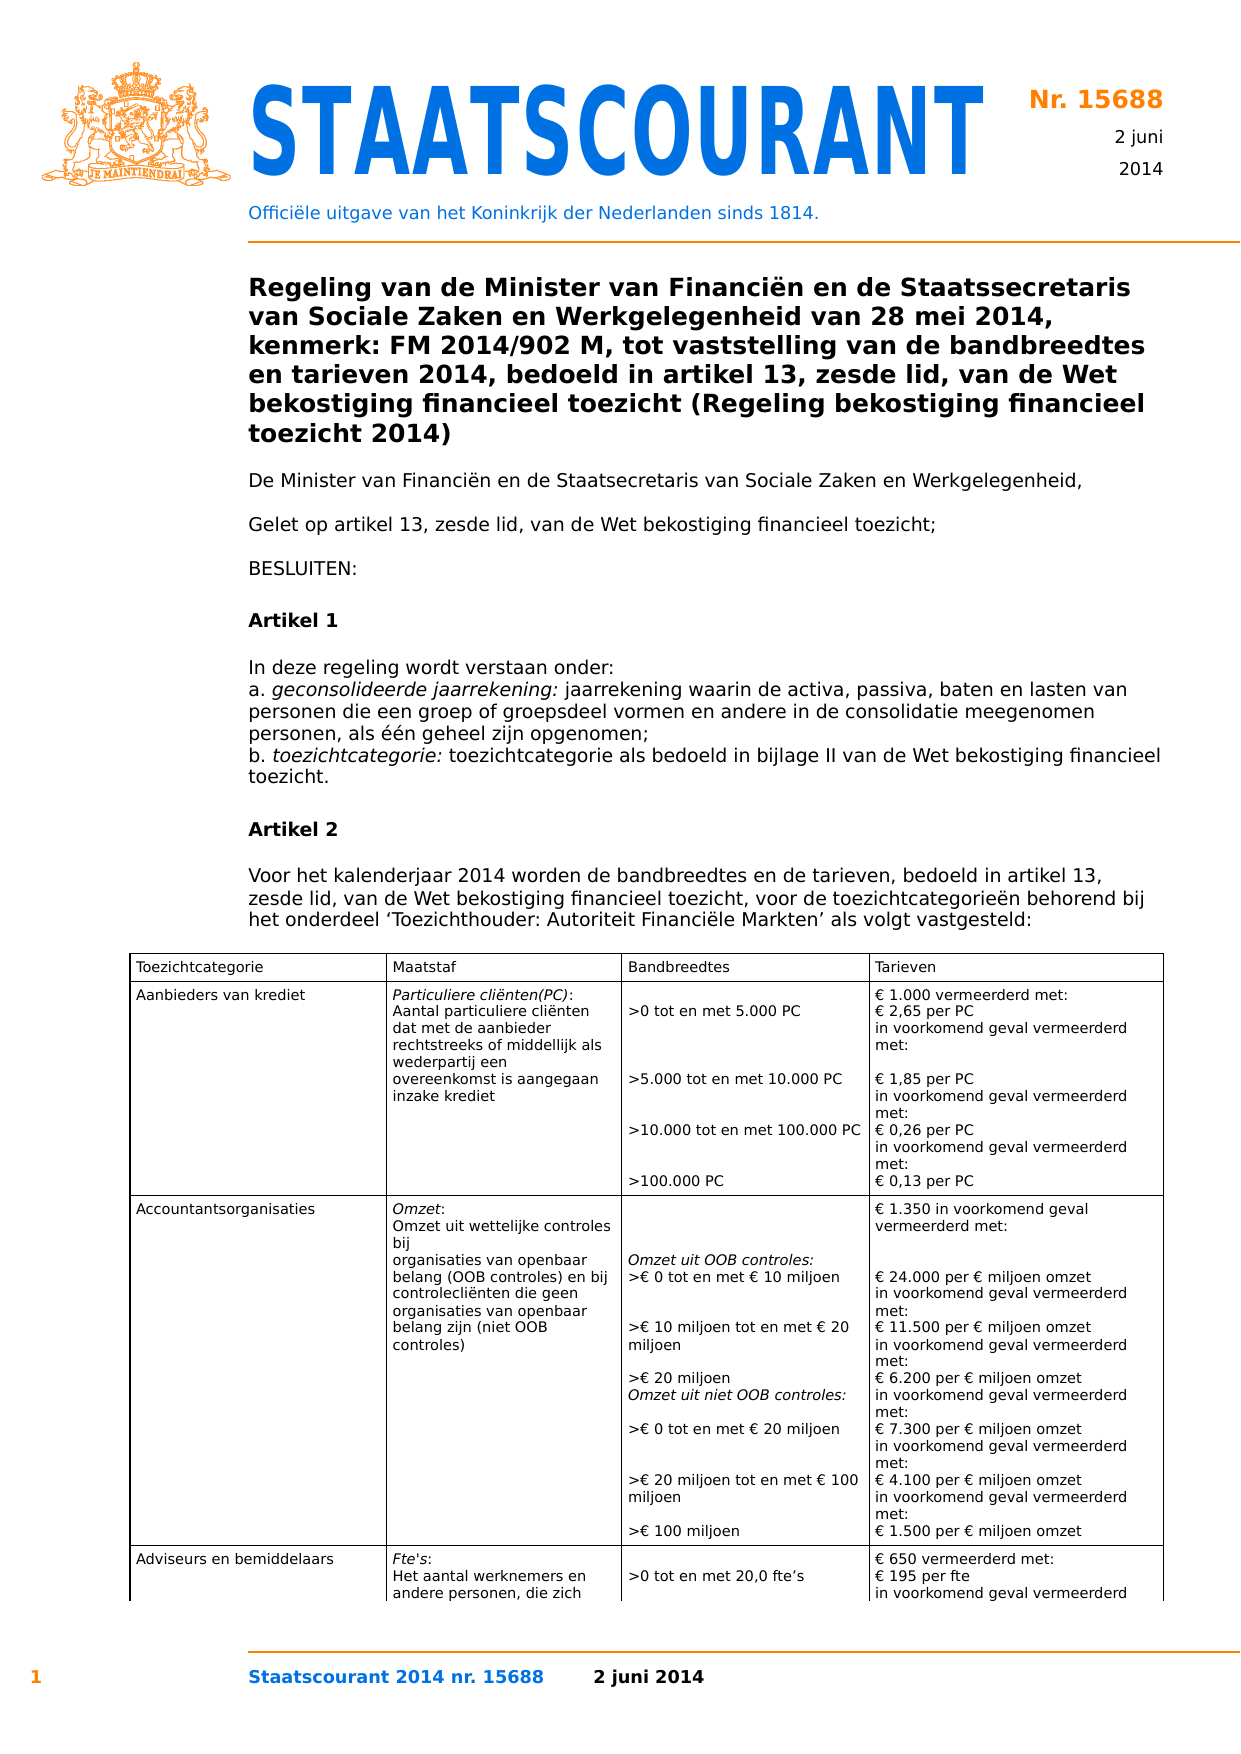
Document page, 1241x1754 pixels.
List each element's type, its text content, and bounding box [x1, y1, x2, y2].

table_header STAATSCOURANT [248, 62, 998, 203]
text De Minister van Financiën en de Staatsecretaris van Sociale Zaken en Werkgelegenheid, [248, 470, 1163, 492]
text b. toezichtcategorie: toezichtcategorie als bedoeld in bijlage II van de Wet bekostiging financieel toezicht. [248, 744, 1163, 788]
table_cell [131, 1421, 386, 1472]
table_cell >0 tot en met 20,0 fte’s [622, 1568, 869, 1601]
text Voor het kalenderjaar 2014 worden de bandbreedtes en de tarieven, bedoeld in artikel 13, zesde lid, van de Wet bekostiging financieel toezicht, voor de toezichtcategorieën behorend bij het onderdeel ‘Toezichthouder: Autoriteit Financiële Markten’ als volgt vastgesteld: [248, 865, 1163, 931]
table_cell Aantal particuliere cliënten dat met de aanbieder rechtstreeks of middellijk als wederpartij een [387, 1003, 621, 1071]
table_cell 2 juni [998, 121, 1240, 153]
table_cell [131, 1568, 386, 1601]
table_cell Omzet uit niet OOB controles: [622, 1387, 869, 1421]
table_cell >€ 0 tot en met € 20 miljoen [622, 1421, 869, 1472]
table_cell € 4.100 per € miljoen omzet in voorkomend geval vermeerderd met: [870, 1472, 1163, 1523]
table_cell [622, 1546, 869, 1567]
text a. geconsolideerde jaarrekening: jaarrekening waarin de activa, passiva, baten en lasten van personen die een groep of groepsdeel vormen en andere in de consolidatie meegenomen personen, als één geheel zijn opgenomen; [248, 678, 1163, 744]
table_cell 2014 [998, 153, 1240, 203]
table_cell [387, 1122, 621, 1173]
table_cell [131, 1523, 386, 1545]
table_cell in voorkomend geval vermeerderd met: [870, 1387, 1163, 1421]
table_cell >€ 0 tot en met € 10 miljoen [622, 1269, 869, 1319]
table_cell Fte's: [387, 1546, 621, 1567]
table_cell € 650 vermeerderd met: [870, 1546, 1163, 1567]
table_cell [131, 1173, 386, 1195]
subtitle Artikel 1 [248, 609, 1163, 632]
table_cell Omzet: Omzet uit wettelijke controles bij [387, 1196, 621, 1251]
table_cell € 1.000 vermeerderd met: [870, 982, 1163, 1003]
table_cell € 1.500 per € miljoen omzet [870, 1523, 1163, 1545]
table_cell [131, 1251, 386, 1268]
table_cell [131, 1269, 386, 1319]
table_cell [387, 1523, 621, 1545]
table_cell Particuliere cliënten(PC): [387, 982, 621, 1003]
table_header Bandbreedtes [622, 954, 869, 981]
table_cell >0 tot en met 5.000 PC [622, 1003, 869, 1071]
table_cell belang (OOB controles) en bij controlecliënten die geen organisaties van openbaar [387, 1269, 621, 1319]
table_header Tarieven [870, 954, 1163, 981]
table_cell € 1,85 per PC in voorkomend geval vermeerderd met: [870, 1071, 1163, 1122]
table_cell organisaties van openbaar [387, 1251, 621, 1268]
table_cell Adviseurs en bemiddelaars [131, 1546, 386, 1567]
table_cell >10.000 tot en met 100.000 PC [622, 1122, 869, 1173]
table_cell [131, 1387, 386, 1421]
table_cell >€ 10 miljoen tot en met € 20 miljoen [622, 1319, 869, 1370]
subtitle Artikel 2 [248, 818, 1163, 840]
table_cell € 2,65 per PC in voorkomend geval vermeerderd met: [870, 1003, 1163, 1071]
picture [41, 62, 231, 186]
table_cell >€ 20 miljoen [622, 1370, 869, 1387]
table_cell [387, 1370, 621, 1387]
table_cell >5.000 tot en met 10.000 PC [622, 1071, 869, 1122]
table_cell [131, 1472, 386, 1523]
table_cell [387, 1421, 621, 1472]
table_cell [870, 1251, 1163, 1268]
table_cell € 6.200 per € miljoen omzet [870, 1370, 1163, 1387]
table_cell Accountantsorganisaties [131, 1196, 386, 1251]
table_cell [131, 1071, 386, 1122]
table_cell € 0,13 per PC [870, 1173, 1163, 1195]
table_header Maatstaf [387, 954, 621, 981]
table_cell [622, 1196, 869, 1251]
subtitle Regeling van de Minister van Financiën en de Staatssecretaris van Sociale Zaken en Werkgelegenheid van 28 mei 2014, kenmerk: FM 2014/902 M, tot vaststelling van de bandbreedtes en tarieven 2014, bedoeld in artikel 13, zesde lid, van de Wet bekostiging financieel toezicht (Regeling bekostiging financieel toezicht 2014) [248, 273, 1163, 448]
table_cell Het aantal werknemers en andere personen, die zich [387, 1568, 621, 1601]
table_cell [387, 1387, 621, 1421]
table_cell Officiële uitgave van het Koninkrijk der Nederlanden sinds 1814. [248, 203, 1240, 241]
table_cell € 24.000 per € miljoen omzet in voorkomend geval vermeerderd met: [870, 1269, 1163, 1319]
text BESLUITEN: [248, 558, 1163, 579]
table_cell [131, 1370, 386, 1387]
table_cell € 1.350 in voorkomend geval vermeerderd met: [870, 1196, 1163, 1251]
text In deze regeling wordt verstaan onder: [248, 657, 1163, 678]
table_cell € 7.300 per € miljoen omzet in voorkomend geval vermeerderd met: [870, 1421, 1163, 1472]
table_cell >€ 20 miljoen tot en met € 100 miljoen [622, 1472, 869, 1523]
table_cell € 195 per fte in voorkomend geval vermeerderd [870, 1568, 1163, 1601]
table_cell [387, 1173, 621, 1195]
table_header Nr. 15688 [998, 62, 1240, 121]
table_cell [622, 982, 869, 1003]
table_header Toezichtcategorie [131, 954, 386, 981]
table_cell >€ 100 miljoen [622, 1523, 869, 1545]
table_cell € 0,26 per PC in voorkomend geval vermeerderd met: [870, 1122, 1163, 1173]
table_cell [387, 1472, 621, 1523]
table_cell [131, 1122, 386, 1173]
table_cell >100.000 PC [622, 1173, 869, 1195]
table_cell [131, 1003, 386, 1071]
table_cell belang zijn (niet OOB controles) [387, 1319, 621, 1370]
table_cell Omzet uit OOB controles: [622, 1251, 869, 1268]
table_cell overeenkomst is aangegaan inzake krediet [387, 1071, 621, 1122]
table_cell € 11.500 per € miljoen omzet in voorkomend geval vermeerderd met: [870, 1319, 1163, 1370]
table_header [25, 62, 248, 241]
table_cell [131, 1319, 386, 1370]
text Gelet op artikel 13, zesde lid, van de Wet bekostiging financieel toezicht; [248, 514, 1163, 536]
table_cell Aanbieders van krediet [131, 982, 386, 1003]
